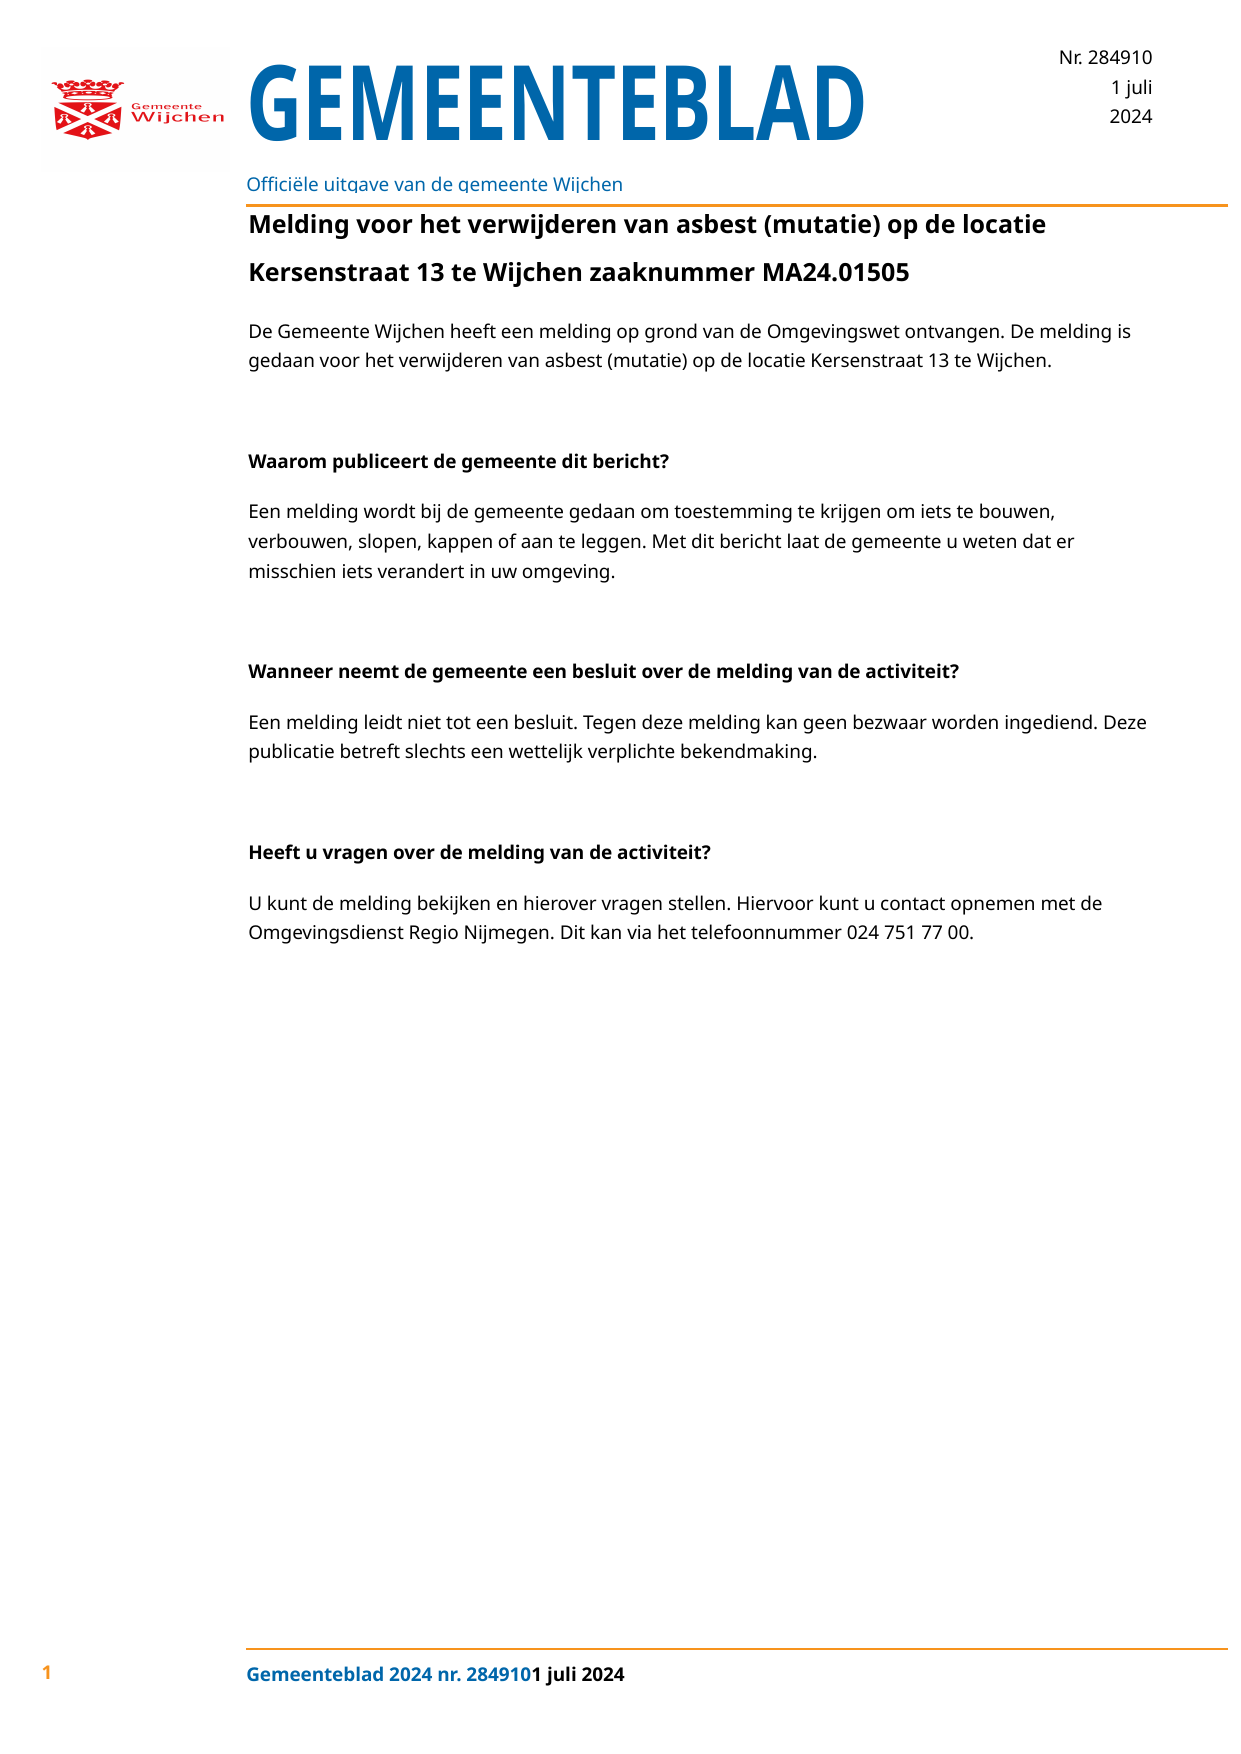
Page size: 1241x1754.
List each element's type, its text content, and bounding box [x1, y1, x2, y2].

text De Gemeente Wijchen heeft een melding op grond van de Omgevingswet ontvangen. De melding is gedaan voor het verwijderen van asbest (mutatie) op de locatie Kersenstraat 13 te Wijchen. [248, 318, 1152, 373]
text Een melding wordt bij de gemeente gedaan om toestemming te krijgen om iets te bouwen, verbouwen, slopen, kappen of aan te leggen. Met dit bericht laat de gemeente u weten dat er misschien iets verandert in uw omgeving. [248, 499, 1152, 584]
text Een melding leidt niet tot een besluit. Tegen deze melding kan geen bezwaar worden ingediend. Deze publicatie betreft slechts een wettelijk verplichte bekendmaking. [248, 709, 1152, 764]
picture [41, 47, 231, 172]
text Wanneer neemt de gemeente een besluit over de melding van de activiteit? [248, 659, 1152, 684]
text Melding voor het verwijderen van asbest (mutatie) op de locatie Kersenstraat 13 te Wijchen zaaknummer MA24.01505 [248, 207, 1152, 288]
text Waarom publiceert de gemeente dit bericht? [248, 448, 1152, 474]
text U kunt de melding bekijken en hierover vragen stellen. Hiervoor kunt u contact opnemen met de Omgevingsdienst Regio Nijmegen. Dit kan via het telefoonnummer 024 751 77 00. [248, 890, 1152, 945]
text Heeft u vragen over de melding van de activiteit? [248, 839, 1152, 865]
